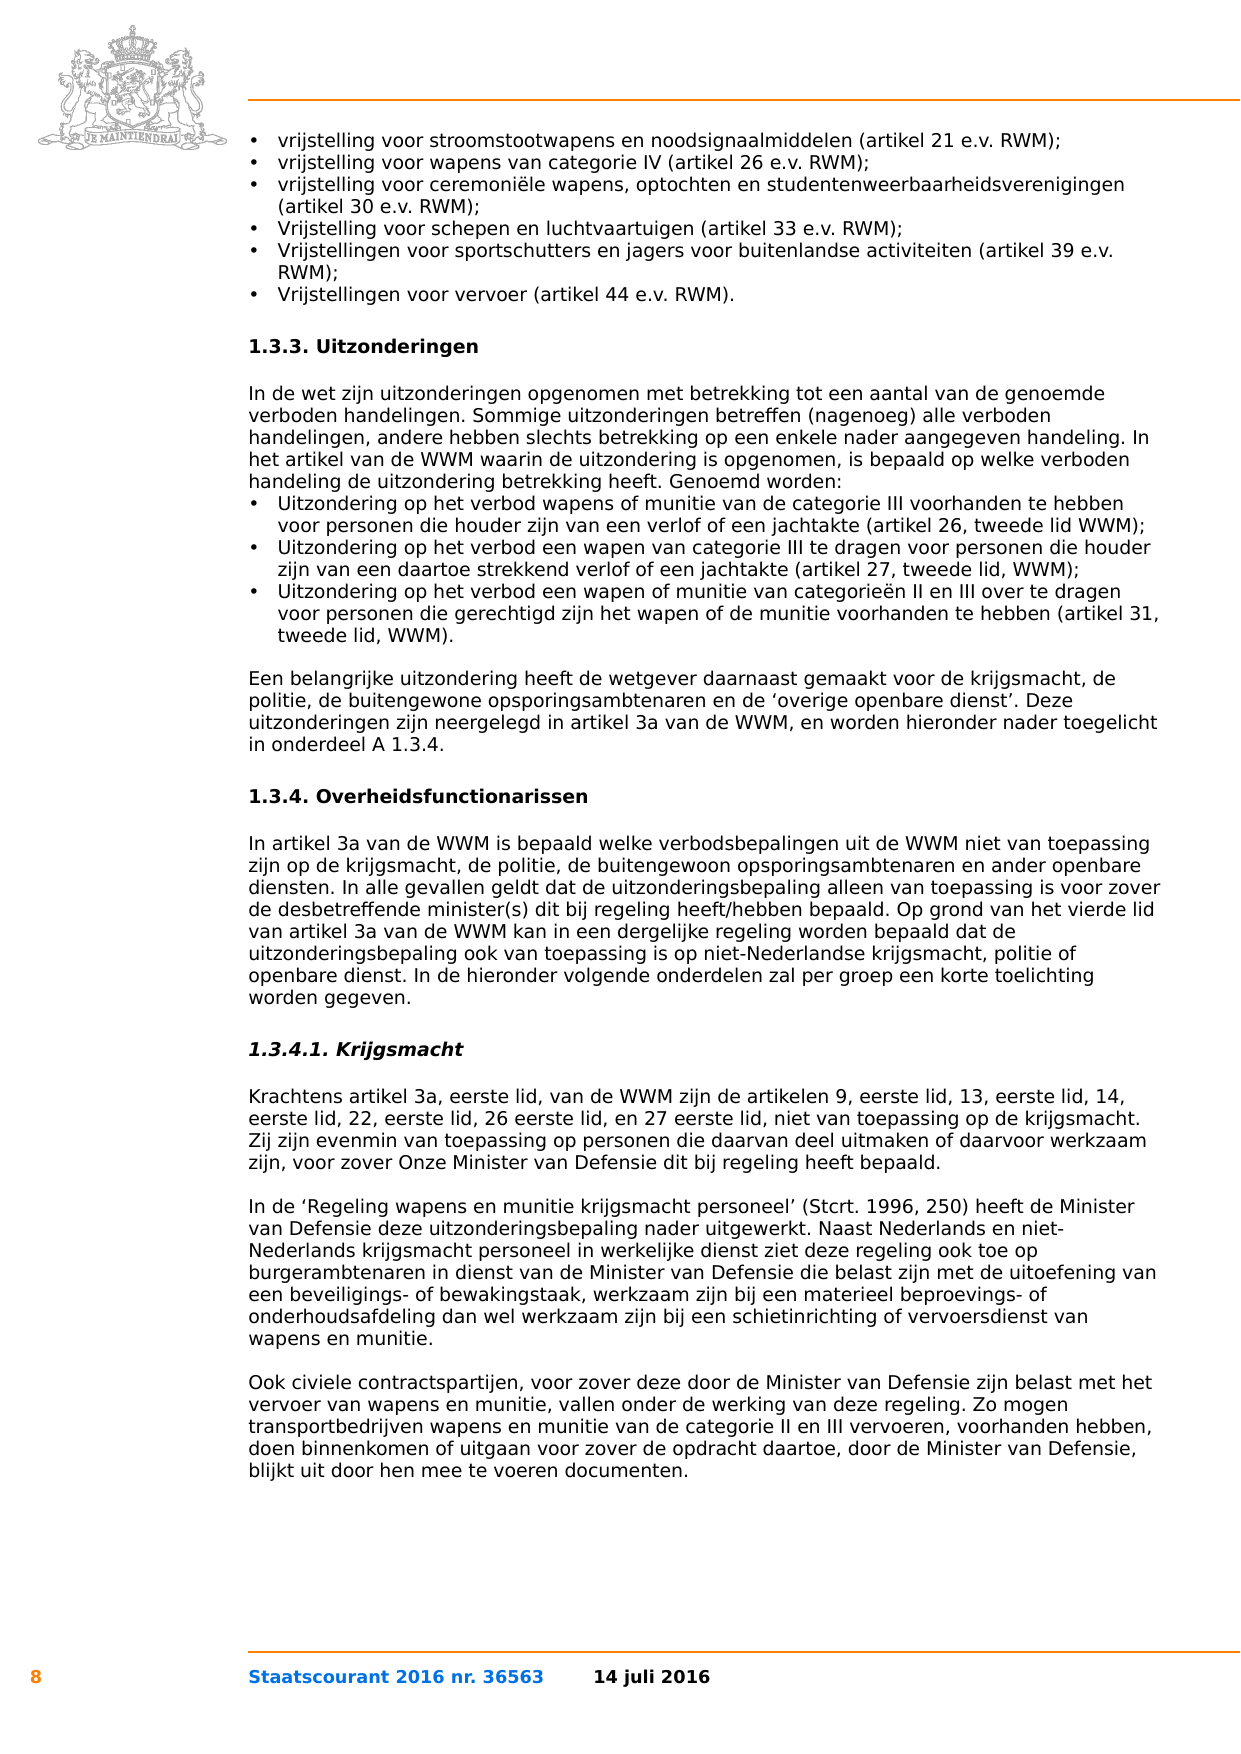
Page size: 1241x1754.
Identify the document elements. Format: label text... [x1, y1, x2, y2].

picture [38, 25, 227, 150]
subtitle 1.3.3. Uitzonderingen [248, 336, 1163, 358]
text • Vrijstellingen voor sportschutters en jagers voor buitenlandse activiteiten (artikel 39 e.v. RWM); [248, 240, 1163, 284]
text Ook civiele contractspartijen, voor zover deze door de Minister van Defensie zijn belast met het vervoer van wapens en munitie, vallen onder de werking van deze regeling. Zo mogen transportbedrijven wapens en munitie van de categorie II en III vervoeren, voorhanden hebben, doen binnenkomen of uitgaan voor zover de opdracht daartoe, door de Minister van Defensie, blijkt uit door hen mee te voeren documenten. [248, 1372, 1163, 1481]
text • vrijstelling voor stroomstootwapens en noodsignaalmiddelen (artikel 21 e.v. RWM); [248, 130, 1163, 152]
text • vrijstelling voor ceremoniële wapens, optochten en studentenweerbaarheidsverenigingen (artikel 30 e.v. RWM); [248, 174, 1163, 218]
text Krachtens artikel 3a, eerste lid, van de WWM zijn de artikelen 9, eerste lid, 13, eerste lid, 14, eerste lid, 22, eerste lid, 26 eerste lid, en 27 eerste lid, niet van toepassing op de krijgsmacht. Zij zijn evenmin van toepassing op personen die daarvan deel uitmaken of daarvoor werkzaam zijn, voor zover Onze Minister van Defensie dit bij regeling heeft bepaald. [248, 1086, 1163, 1174]
text • Uitzondering op het verbod wapens of munitie van de categorie III voorhanden te hebben voor personen die houder zijn van een verlof of een jachtakte (artikel 26, tweede lid WWM); [248, 493, 1163, 537]
text • vrijstelling voor wapens van categorie IV (artikel 26 e.v. RWM); [248, 152, 1163, 174]
text • Vrijstelling voor schepen en luchtvaartuigen (artikel 33 e.v. RWM); [248, 218, 1163, 240]
text • Uitzondering op het verbod een wapen of munitie van categorieën II en III over te dragen voor personen die gerechtigd zijn het wapen of de munitie voorhanden te hebben (artikel 31, tweede lid, WWM). [248, 581, 1163, 646]
text In de ‘Regeling wapens en munitie krijgsmacht personeel’ (Stcrt. 1996, 250) heeft de Minister van Defensie deze uitzonderingsbepaling nader uitgewerkt. Naast Nederlands en niet-Nederlands krijgsmacht personeel in werkelijke dienst ziet deze regeling ook toe op burgerambtenaren in dienst van de Minister van Defensie die belast zijn met de uitoefening van een beveiligings- of bewakingstaak, werkzaam zijn bij een materieel beproevings- of onderhoudsafdeling dan wel werkzaam zijn bij een schietinrichting of vervoersdienst van wapens en munitie. [248, 1196, 1163, 1350]
subtitle 1.3.4.1. Krijgsmacht [248, 1039, 1163, 1061]
subtitle 1.3.4. Overheidsfunctionarissen [248, 786, 1163, 808]
text • Uitzondering op het verbod een wapen van categorie III te dragen voor personen die houder zijn van een daartoe strekkend verlof of een jachtakte (artikel 27, tweede lid, WWM); [248, 537, 1163, 581]
text In artikel 3a van de WWM is bepaald welke verbodsbepalingen uit de WWM niet van toepassing zijn op de krijgsmacht, de politie, de buitengewoon opsporingsambtenaren en ander openbare diensten. In alle gevallen geldt dat de uitzonderingsbepaling alleen van toepassing is voor zover de desbetreffende minister(s) dit bij regeling heeft/hebben bepaald. Op grond van het vierde lid van artikel 3a van de WWM kan in een dergelijke regeling worden bepaald dat de uitzonderingsbepaling ook van toepassing is op niet-Nederlandse krijgsmacht, politie of openbare dienst. In de hieronder volgende onderdelen zal per groep een korte toelichting worden gegeven. [248, 833, 1163, 1009]
text Een belangrijke uitzondering heeft de wetgever daarnaast gemaakt voor de krijgsmacht, de politie, de buitengewone opsporingsambtenaren en de ‘overige openbare dienst’. Deze uitzonderingen zijn neergelegd in artikel 3a van de WWM, en worden hieronder nader toegelicht in onderdeel A 1.3.4. [248, 668, 1163, 756]
text In de wet zijn uitzonderingen opgenomen met betrekking tot een aantal van de genoemde verboden handelingen. Sommige uitzonderingen betreffen (nagenoeg) alle verboden handelingen, andere hebben slechts betrekking op een enkele nader aangegeven handeling. In het artikel van de WWM waarin de uitzondering is opgenomen, is bepaald op welke verboden handeling de uitzondering betrekking heeft. Genoemd worden: [248, 383, 1163, 493]
text • Vrijstellingen voor vervoer (artikel 44 e.v. RWM). [248, 284, 1163, 306]
